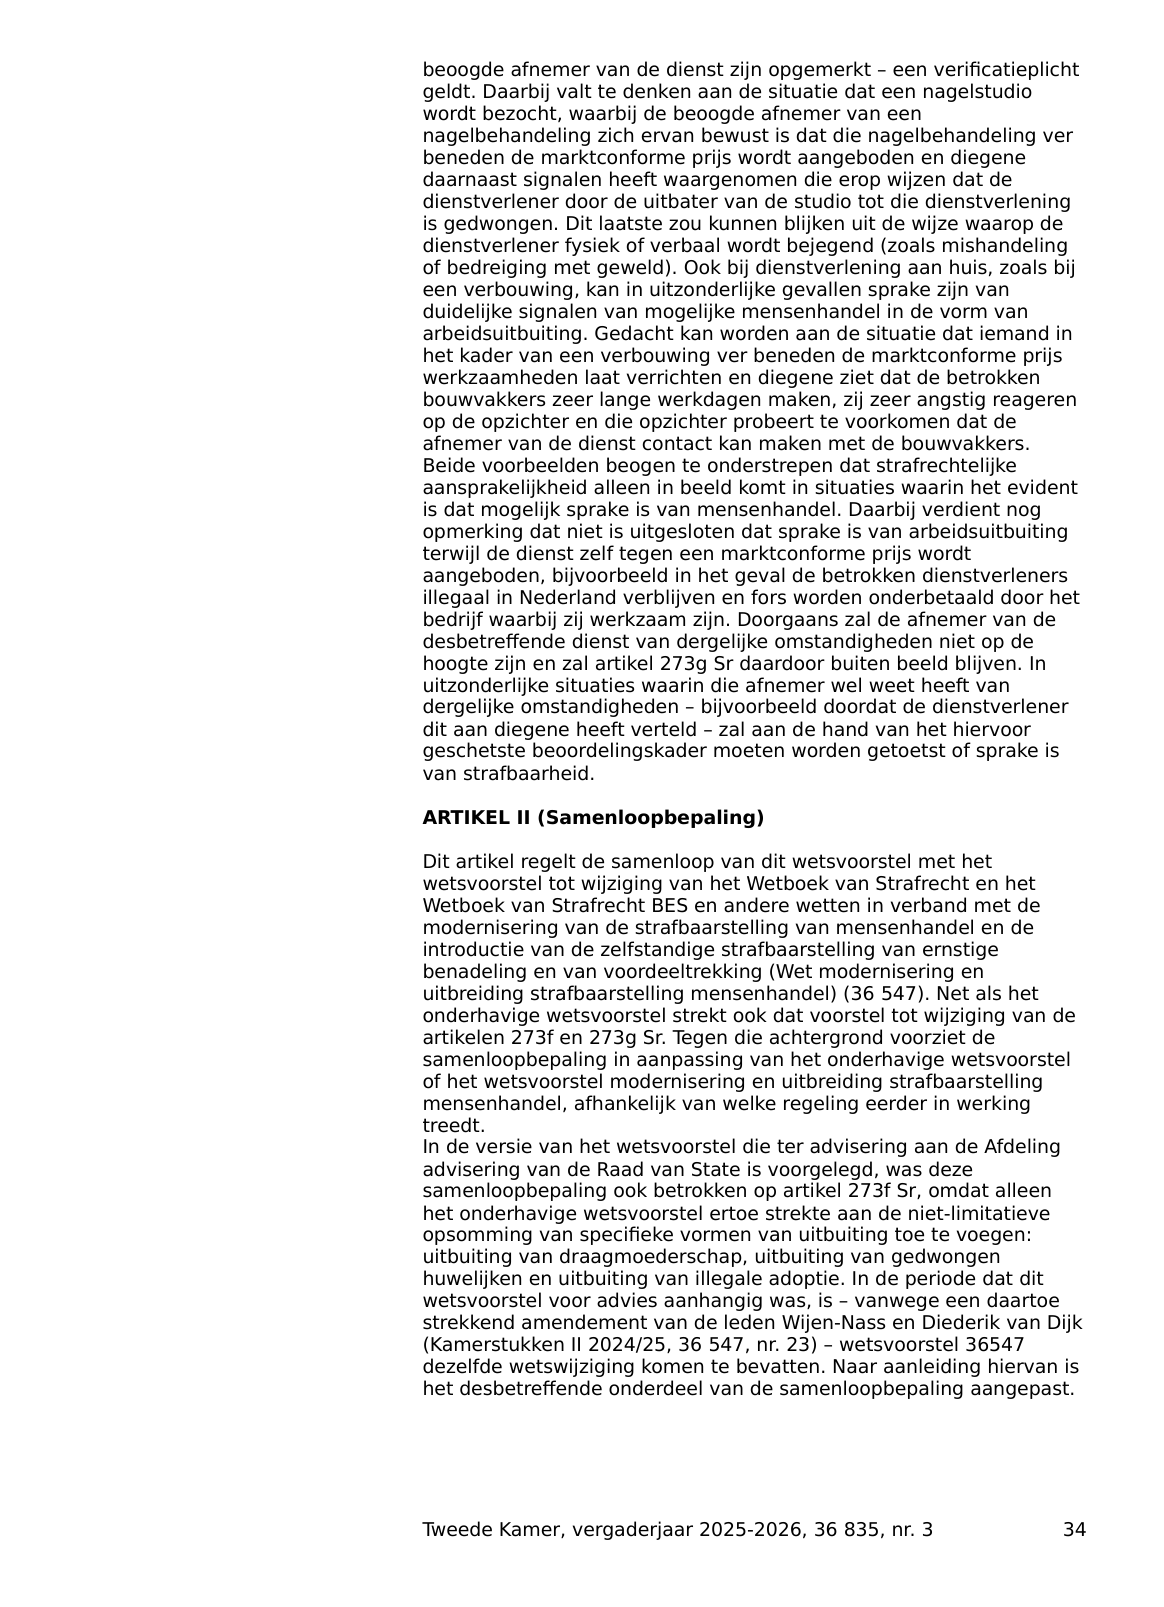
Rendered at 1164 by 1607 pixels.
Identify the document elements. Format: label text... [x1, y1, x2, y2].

text Dit artikel regelt de samenloop van dit wetsvoorstel met het wetsvoorstel tot wijziging van het Wetboek van Strafrecht en het Wetboek van Strafrecht BES en andere wetten in verband met de modernisering van de strafbaarstelling van mensenhandel en de introductie van de zelfstandige strafbaarstelling van ernstige benadeling en van voordeeltrekking (Wet modernisering en uitbreiding strafbaarstelling mensenhandel) (36 547). Net als het onderhavige wetsvoorstel strekt ook dat voorstel tot wijziging van de artikelen 273f en 273g Sr. Tegen die achtergrond voorziet de samenloopbepaling in aanpassing van het onderhavige wetsvoorstel of het wetsvoorstel modernisering en uitbreiding strafbaarstelling mensenhandel, afhankelijk van welke regeling eerder in werking treedt. [422, 851, 1087, 1136]
text In de versie van het wetsvoorstel die ter advisering aan de Afdeling advisering van de Raad van State is voorgelegd, was deze samenloopbepaling ook betrokken op artikel 273f Sr, omdat alleen het onderhavige wetsvoorstel ertoe strekte aan de niet-limitatieve opsomming van specifieke vormen van uitbuiting toe te voegen: uitbuiting van draagmoederschap, uitbuiting van gedwongen huwelijken en uitbuiting van illegale adoptie. In de periode dat dit wetsvoorstel voor advies aanhangig was, is – vanwege een daartoe strekkend amendement van de leden Wijen-Nass en Diederik van Dijk (Kamerstukken II 2024/25, 36 547, nr. 23) – wetsvoorstel 36547 dezelfde wetswijziging komen te bevatten. Naar aanleiding hiervan is het desbetreffende onderdeel van de samenloopbepaling aangepast. [422, 1136, 1087, 1400]
subtitle ARTIKEL II (Samenloopbepaling) [422, 807, 1087, 828]
text beoogde afnemer van de dienst zijn opgemerkt – een verificatieplicht geldt. Daarbij valt te denken aan de situatie dat een nagelstudio wordt bezocht, waarbij de beoogde afnemer van een nagelbehandeling zich ervan bewust is dat die nagelbehandeling ver beneden de marktconforme prijs wordt aangeboden en diegene daarnaast signalen heeft waargenomen die erop wijzen dat de dienstverlener door de uitbater van de studio tot die dienstverlening is gedwongen. Dit laatste zou kunnen blijken uit de wijze waarop de dienstverlener fysiek of verbaal wordt bejegend (zoals mishandeling of bedreiging met geweld). Ook bij dienstverlening aan huis, zoals bij een verbouwing, kan in uitzonderlijke gevallen sprake zijn van duidelijke signalen van mogelijke mensenhandel in de vorm van arbeidsuitbuiting. Gedacht kan worden aan de situatie dat iemand in het kader van een verbouwing ver beneden de marktconforme prijs werkzaamheden laat verrichten en diegene ziet dat de betrokken bouwvakkers zeer lange werkdagen maken, zij zeer angstig reageren op de opzichter en die opzichter probeert te voorkomen dat de afnemer van de dienst contact kan maken met de bouwvakkers. Beide voorbeelden beogen te onderstrepen dat strafrechtelijke aansprakelijkheid alleen in beeld komt in situaties waarin het evident is dat mogelijk sprake is van mensenhandel. Daarbij verdient nog opmerking dat niet is uitgesloten dat sprake is van arbeidsuitbuiting terwijl de dienst zelf tegen een marktconforme prijs wordt aangeboden, bijvoorbeeld in het geval de betrokken dienstverleners illegaal in Nederland verblijven en fors worden onderbetaald door het bedrijf waarbij zij werkzaam zijn. Doorgaans zal de afnemer van de desbetreffende dienst van dergelijke omstandigheden niet op de hoogte zijn en zal artikel 273g Sr daardoor buiten beeld blijven. In uitzonderlijke situaties waarin die afnemer wel weet heeft van dergelijke omstandigheden – bijvoorbeeld doordat de dienstverlener dit aan diegene heeft verteld – zal aan de hand van het hiervoor geschetste beoordelingskader moeten worden getoetst of sprake is van strafbaarheid. [422, 59, 1087, 784]
